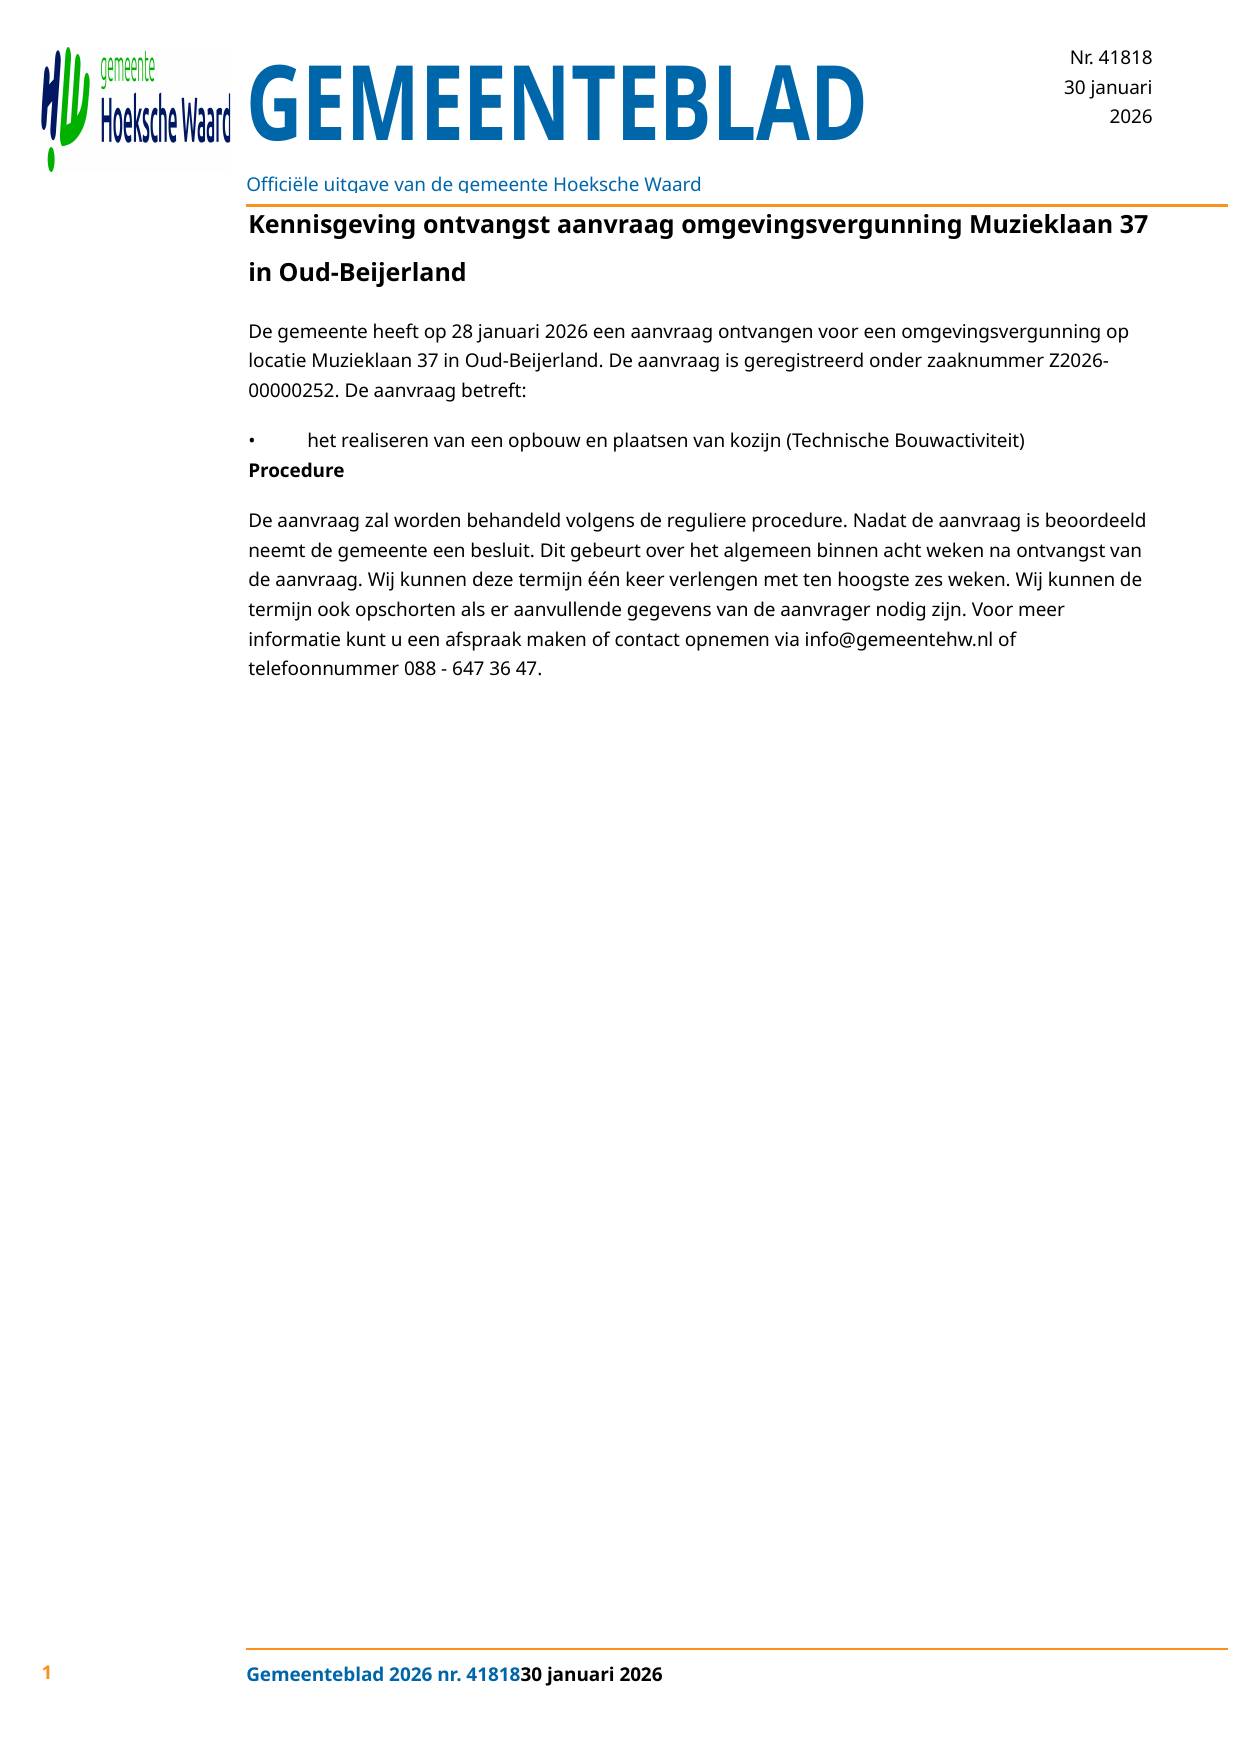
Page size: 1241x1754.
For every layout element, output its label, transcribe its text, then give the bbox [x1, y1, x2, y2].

text De aanvraag zal worden behandeld volgens de reguliere procedure. Nadat de aanvraag is beoordeeld neemt de gemeente een besluit. Dit gebeurt over het algemeen binnen acht weken na ontvangst van de aanvraag. Wij kunnen deze termijn één keer verlengen met ten hoogste zes weken. Wij kunnen de termijn ook opschorten als er aanvullende gegevens van de aanvrager nodig zijn. Voor meer informatie kunt u een afspraak maken of contact opnemen via info@gemeentehw.nl of telefoonnummer 088 - 647 36 47. [248, 507, 1152, 681]
text Procedure [248, 457, 1152, 483]
list het realiseren van een opbouw en plaatsen van kozijn (Technische Bouwactiviteit) [248, 427, 1152, 453]
picture [41, 47, 231, 172]
text De gemeente heeft op 28 januari 2026 een aanvraag ontvangen voor een omgevingsvergunning op locatie Muzieklaan 37 in Oud-Beijerland. De aanvraag is geregistreerd onder zaaknummer Z2026-00000252. De aanvraag betreft: [248, 318, 1152, 403]
text Kennisgeving ontvangst aanvraag omgevingsvergunning Muzieklaan 37 in Oud-Beijerland [248, 207, 1152, 288]
